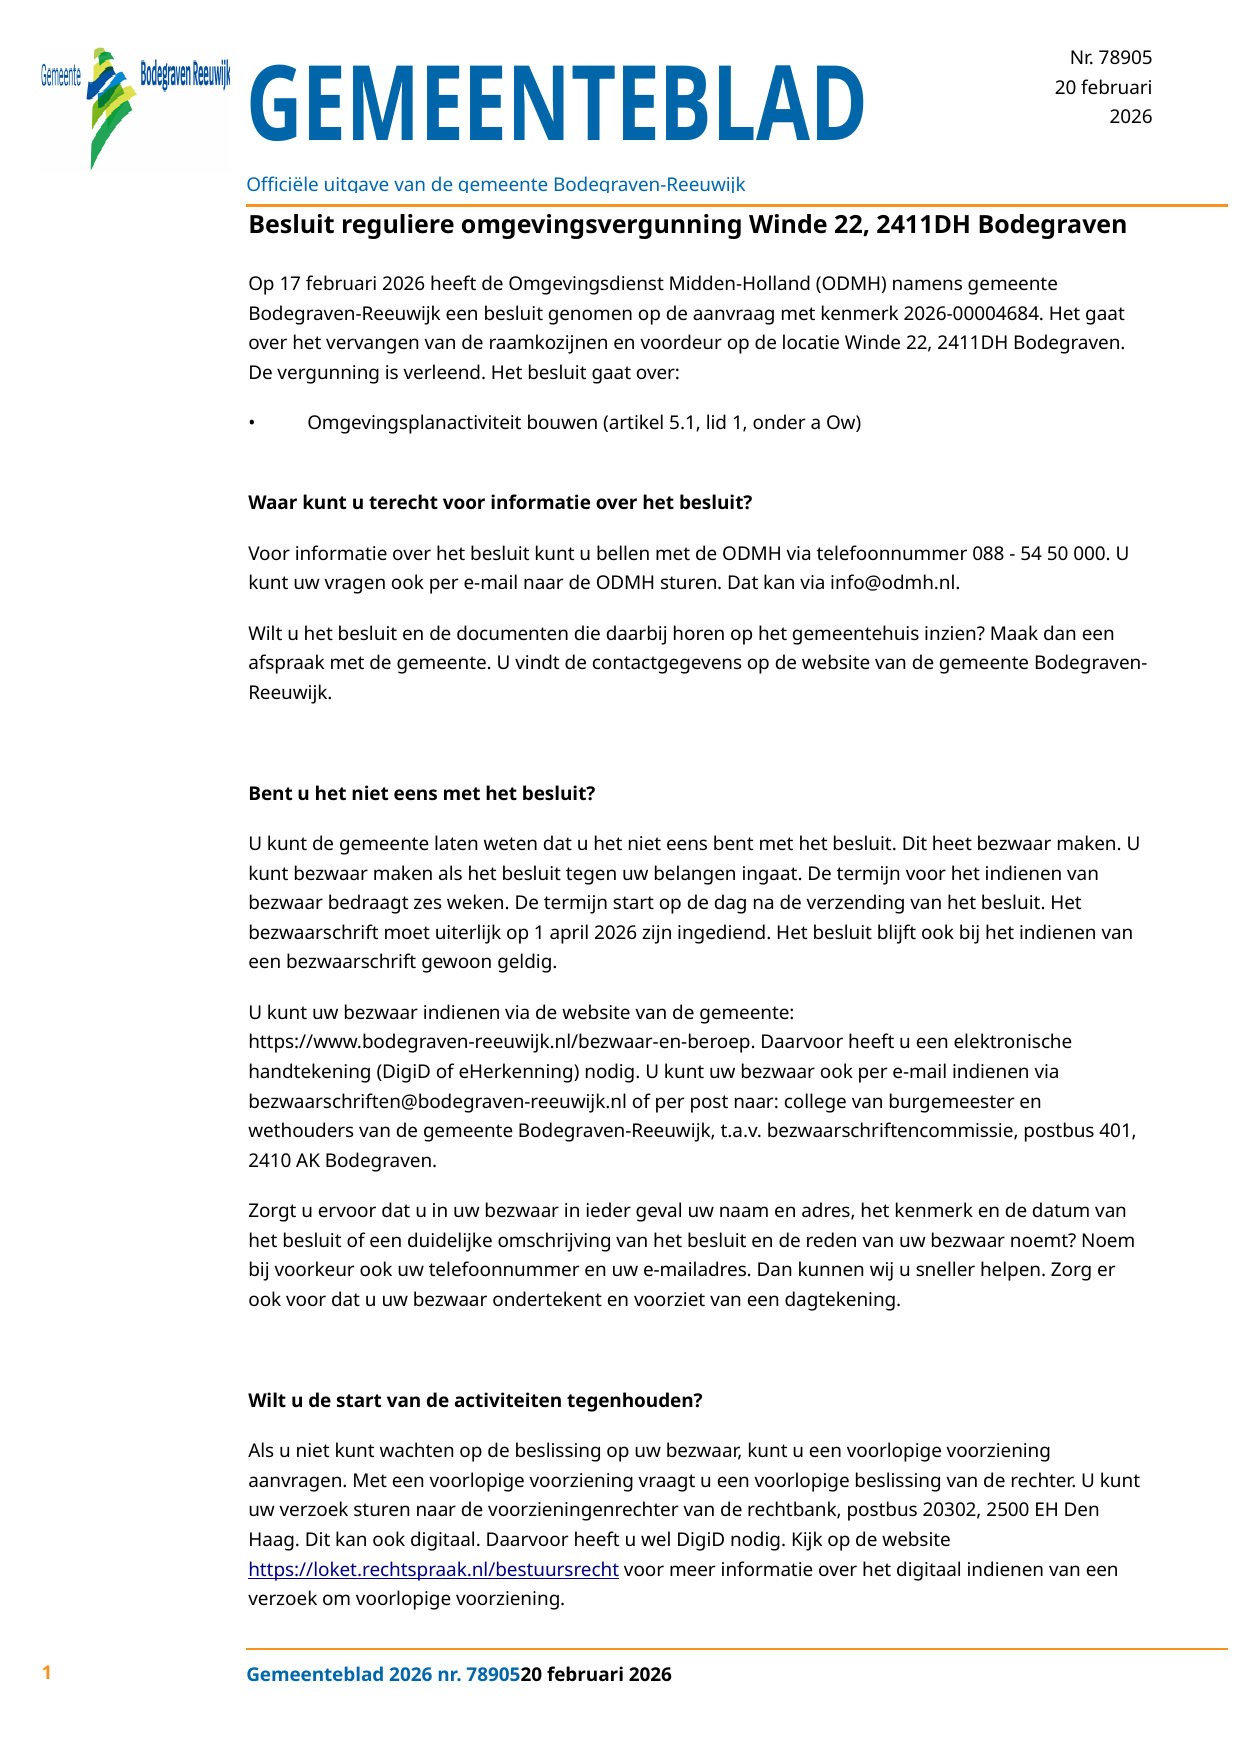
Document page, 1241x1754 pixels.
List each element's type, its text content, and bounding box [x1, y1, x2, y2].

text U kunt uw bezwaar indienen via de website van de gemeente: https://www.bodegraven-reeuwijk.nl/bezwaar-en-beroep. Daarvoor heeft u een elektronische handtekening (DigiD of eHerkenning) nodig. U kunt uw bezwaar ook per e-mail indienen via bezwaarschriften@bodegraven-reeuwijk.nl of per post naar: college van burgemeester en wethouders van de gemeente Bodegraven-Reeuwijk, t.a.v. bezwaarschriftencommissie, postbus 401, 2410 AK Bodegraven. [248, 999, 1152, 1173]
text Als u niet kunt wachten op de beslissing op uw bezwaar, kunt u een voorlopige voorziening aanvragen. Met een voorlopige voorziening vraagt u een voorlopige beslissing van de rechter. U kunt uw verzoek sturen naar de voorzieningenrechter van de rechtbank, postbus 20302, 2500 EH Den Haag. Dit kan ook digitaal. Daarvoor heeft u wel DigiD nodig. Kijk op de website https://loket.rechtspraak.nl/bestuursrecht voor meer informatie over het digitaal indienen van een verzoek om voorlopige voorziening. [248, 1437, 1152, 1611]
text Besluit reguliere omgevingsvergunning Winde 22, 2411DH Bodegraven [248, 207, 1152, 241]
text Zorgt u ervoor dat u in uw bezwaar in ieder geval uw naam en adres, het kenmerk en de datum van het besluit of een duidelijke omschrijving van het besluit en de reden van uw bezwaar noemt? Noem bij voorkeur ook uw telefoonnummer en uw e-mailadres. Dan kunnen wij u sneller helpen. Zorg er ook voor dat u uw bezwaar ondertekent en voorziet van een dagtekening. [248, 1197, 1152, 1312]
text Wilt u de start van de activiteiten tegenhouden? [248, 1387, 1152, 1413]
text U kunt de gemeente laten weten dat u het niet eens bent met het besluit. Dit heet bezwaar maken. U kunt bezwaar maken als het besluit tegen uw belangen ingaat. De termijn voor het indienen van bezwaar bedraagt zes weken. De termijn start op de dag na de verzending van het besluit. Het bezwaarschrift moet uiterlijk op 1 april 2026 zijn ingediend. Het besluit blijft ook bij het indienen van een bezwaarschrift gewoon geldig. [248, 830, 1152, 974]
text Op 17 februari 2026 heeft de Omgevingsdienst Midden-Holland (ODMH) namens gemeente Bodegraven-Reeuwijk een besluit genomen op de aanvraag met kenmerk 2026-00004684. Het gaat over het vervangen van de raamkozijnen en voordeur op de locatie Winde 22, 2411DH Bodegraven. De vergunning is verleend. Het besluit gaat over: [248, 270, 1152, 385]
list Omgevingsplanactiviteit bouwen (artikel 5.1, lid 1, onder a Ow) [248, 409, 1152, 435]
text Waar kunt u terecht voor informatie over het besluit? [248, 489, 1152, 515]
picture [41, 47, 231, 172]
text Bent u het niet eens met het besluit? [248, 780, 1152, 806]
text Wilt u het besluit en de documenten die daarbij horen op het gemeentehuis inzien? Maak dan een afspraak met de gemeente. U vindt de contactgegevens op de website van de gemeente Bodegraven-Reeuwijk. [248, 620, 1152, 705]
text Voor informatie over het besluit kunt u bellen met de ODMH via telefoonnummer 088 - 54 50 000. U kunt uw vragen ook per e-mail naar de ODMH sturen. Dat kan via info@odmh.nl. [248, 540, 1152, 595]
